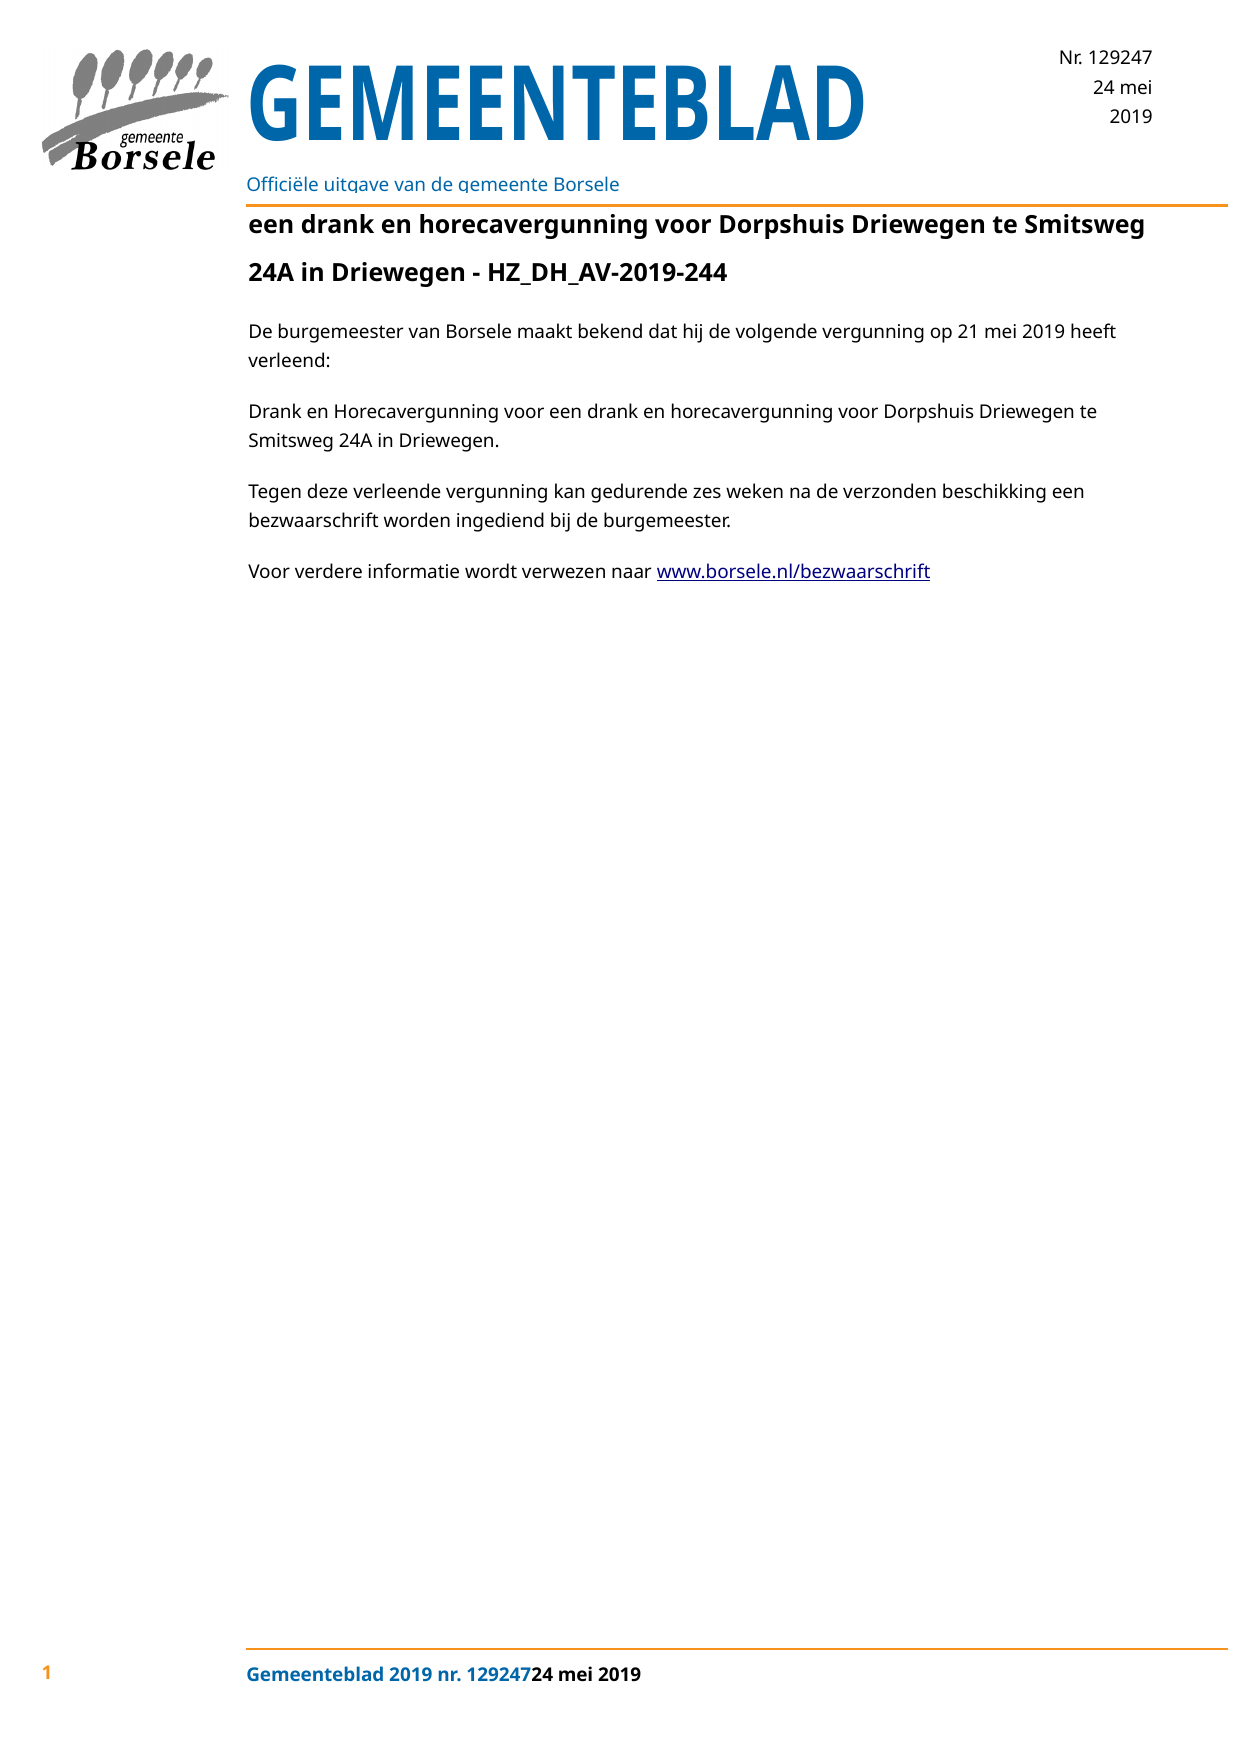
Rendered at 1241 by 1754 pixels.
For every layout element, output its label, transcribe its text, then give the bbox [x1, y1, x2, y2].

text Voor verdere informatie wordt verwezen naar www.borsele.nl/bezwaarschrift [248, 558, 1152, 584]
text De burgemeester van Borsele maakt bekend dat hij de volgende vergunning op 21 mei 2019 heeft verleend: [248, 318, 1152, 373]
text een drank en horecavergunning voor Dorpshuis Driewegen te Smitsweg 24A in Driewegen - HZ_DH_AV-2019-244 [248, 207, 1152, 288]
picture [41, 47, 231, 172]
text Drank en Horecavergunning voor een drank en horecavergunning voor Dorpshuis Driewegen te Smitsweg 24A in Driewegen. [248, 398, 1152, 453]
text Tegen deze verleende vergunning kan gedurende zes weken na de verzonden beschikking een bezwaarschrift worden ingediend bij de burgemeester. [248, 478, 1152, 533]
